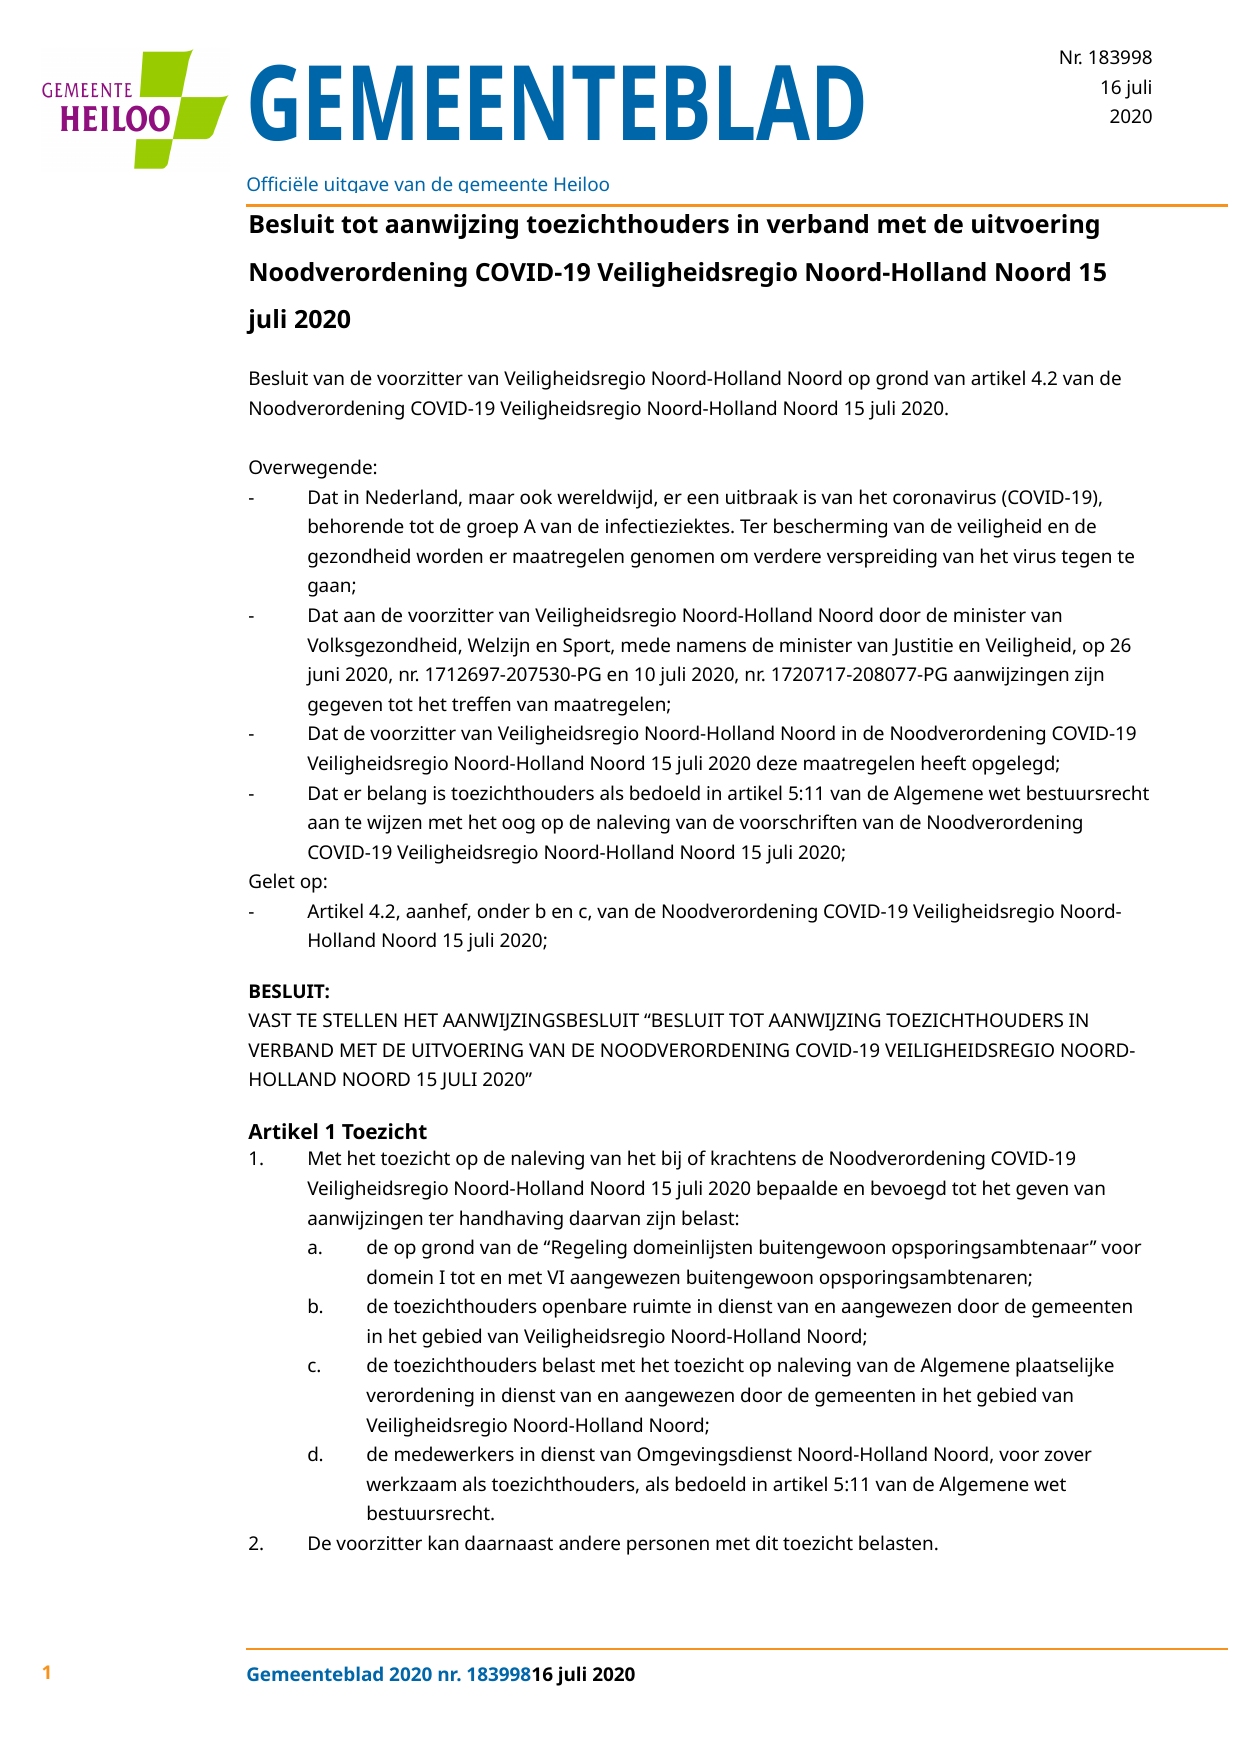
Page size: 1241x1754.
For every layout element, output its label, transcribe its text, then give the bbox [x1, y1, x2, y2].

text Overwegende: [248, 454, 1152, 480]
list De voorzitter kan daarnaast andere personen met dit toezicht belasten. [248, 1530, 1152, 1556]
text BESLUIT: [248, 978, 1152, 1004]
list de op grond van de “Regeling domeinlijsten buitengewoon opsporingsambtenaar” voor domein I tot en met VI aangewezen buitengewoon opsporingsambtenaren; [307, 1234, 1152, 1289]
list de medewerkers in dienst van Omgevingsdienst Noord-Holland Noord, voor zover werkzaam als toezichthouders, als bedoeld in artikel 5:11 van de Algemene wet bestuursrecht. [307, 1441, 1152, 1526]
list Dat de voorzitter van Veiligheidsregio Noord-Holland Noord in de Noodverordening COVID-19 Veiligheidsregio Noord-Holland Noord 15 juli 2020 deze maatregelen heeft opgelegd; [248, 721, 1152, 776]
list Dat aan de voorzitter van Veiligheidsregio Noord-Holland Noord door de minister van Volksgezondheid, Welzijn en Sport, mede namens de minister van Justitie en Veiligheid, op 26 juni 2020, nr. 1712697-207530-PG en 10 juli 2020, nr. 1720717-208077-PG aanwijzingen zijn gegeven tot het treffen van maatregelen; [248, 602, 1152, 717]
list Dat er belang is toezichthouders als bedoeld in artikel 5:11 van de Algemene wet bestuursrecht aan te wijzen met het oog op de naleving van de voorschriften van de Noodverordening COVID-19 Veiligheidsregio Noord-Holland Noord 15 juli 2020; [248, 780, 1152, 864]
text Artikel 1 Toezicht [248, 1117, 1152, 1146]
list de toezichthouders belast met het toezicht op naleving van de Algemene plaatselijke verordening in dienst van en aangewezen door de gemeenten in het gebied van Veiligheidsregio Noord-Holland Noord; [307, 1353, 1152, 1437]
picture [41, 47, 231, 172]
list Met het toezicht op de naleving van het bij of krachtens de Noodverordening COVID-19 Veiligheidsregio Noord-Holland Noord 15 juli 2020 bepaalde en bevoegd tot het geven van aanwijzingen ter handhaving daarvan zijn belast: [248, 1146, 1152, 1230]
list Dat in Nederland, maar ook wereldwijd, er een uitbraak is van het coronavirus (COVID-19), behorende tot de groep A van de infectieziektes. Ter bescherming van de veiligheid en de gezondheid worden er maatregelen genomen om verdere verspreiding van het virus tegen te gaan; [248, 484, 1152, 598]
list de toezichthouders openbare ruimte in dienst van en aangewezen door de gemeenten in het gebied van Veiligheidsregio Noord-Holland Noord; [307, 1293, 1152, 1349]
text VAST TE STELLEN HET AANWIJZINGSBESLUIT “BESLUIT TOT AANWIJZING TOEZICHTHOUDERS IN VERBAND MET DE UITVOERING VAN DE NOODVERORDENING COVID-19 VEILIGHEIDSREGIO NOORD-HOLLAND NOORD 15 JULI 2020” [248, 1007, 1152, 1092]
text Besluit tot aanwijzing toezichthouders in verband met de uitvoering Noodverordening COVID-19 Veiligheidsregio Noord-Holland Noord 15 juli 2020 [248, 207, 1152, 336]
text Gelet op: [248, 868, 1152, 894]
list Artikel 4.2, aanhef, onder b en c, van de Noodverordening COVID-19 Veiligheidsregio Noord-Holland Noord 15 juli 2020; [248, 898, 1152, 953]
text Besluit van de voorzitter van Veiligheidsregio Noord-Holland Noord op grond van artikel 4.2 van de Noodverordening COVID-19 Veiligheidsregio Noord-Holland Noord 15 juli 2020. [248, 366, 1152, 421]
